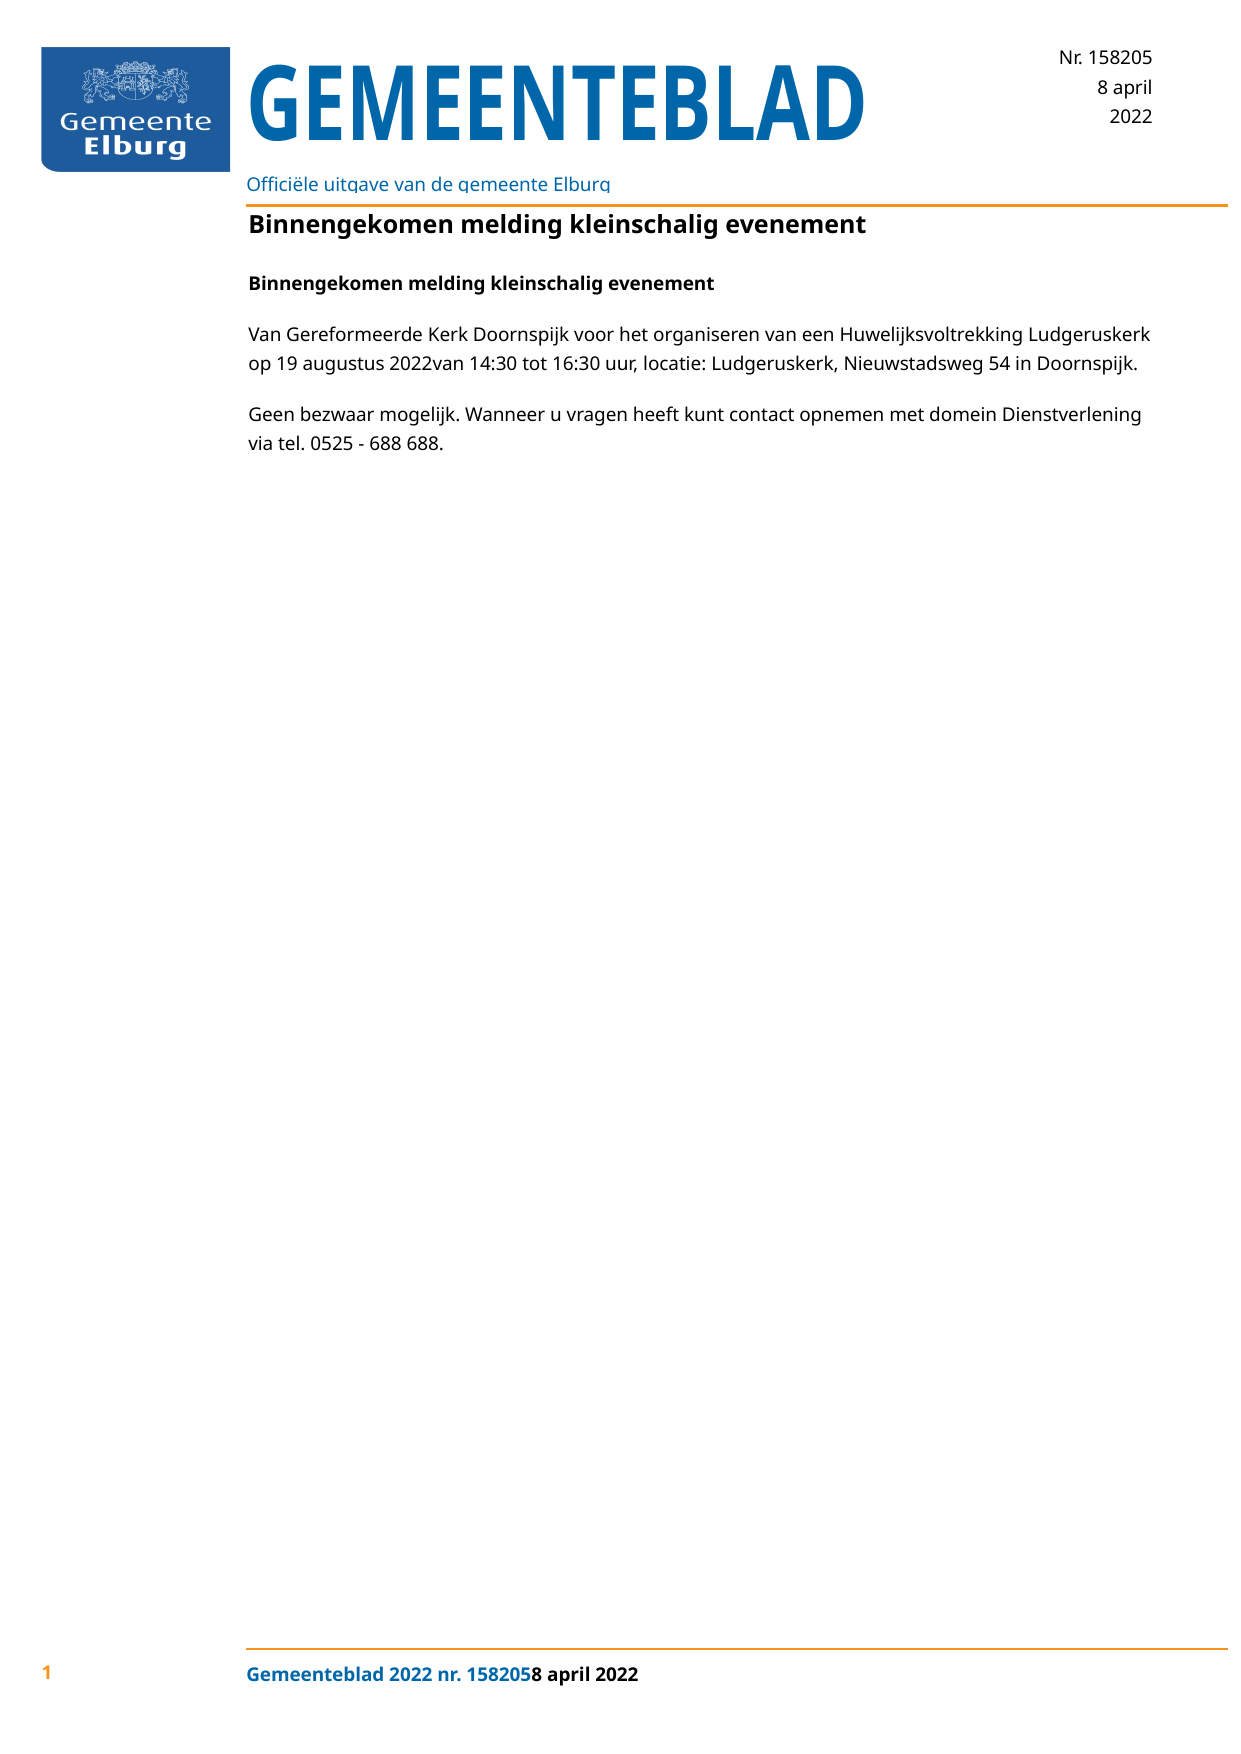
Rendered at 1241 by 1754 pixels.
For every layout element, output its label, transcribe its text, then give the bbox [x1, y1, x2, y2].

text Van Gereformeerde Kerk Doornspijk voor het organiseren van een Huwelijksvoltrekking Ludgeruskerk op 19 augustus 2022van 14:30 tot 16:30 uur, locatie: Ludgeruskerk, Nieuwstadsweg 54 in Doornspijk. [248, 321, 1152, 376]
picture [41, 47, 231, 172]
text Binnengekomen melding kleinschalig evenement [248, 207, 1152, 241]
text Binnengekomen melding kleinschalig evenement [248, 270, 1152, 296]
text Geen bezwaar mogelijk. Wanneer u vragen heeft kunt contact opnemen met domein Dienstverlening via tel. 0525 - 688 688. [248, 401, 1152, 456]
